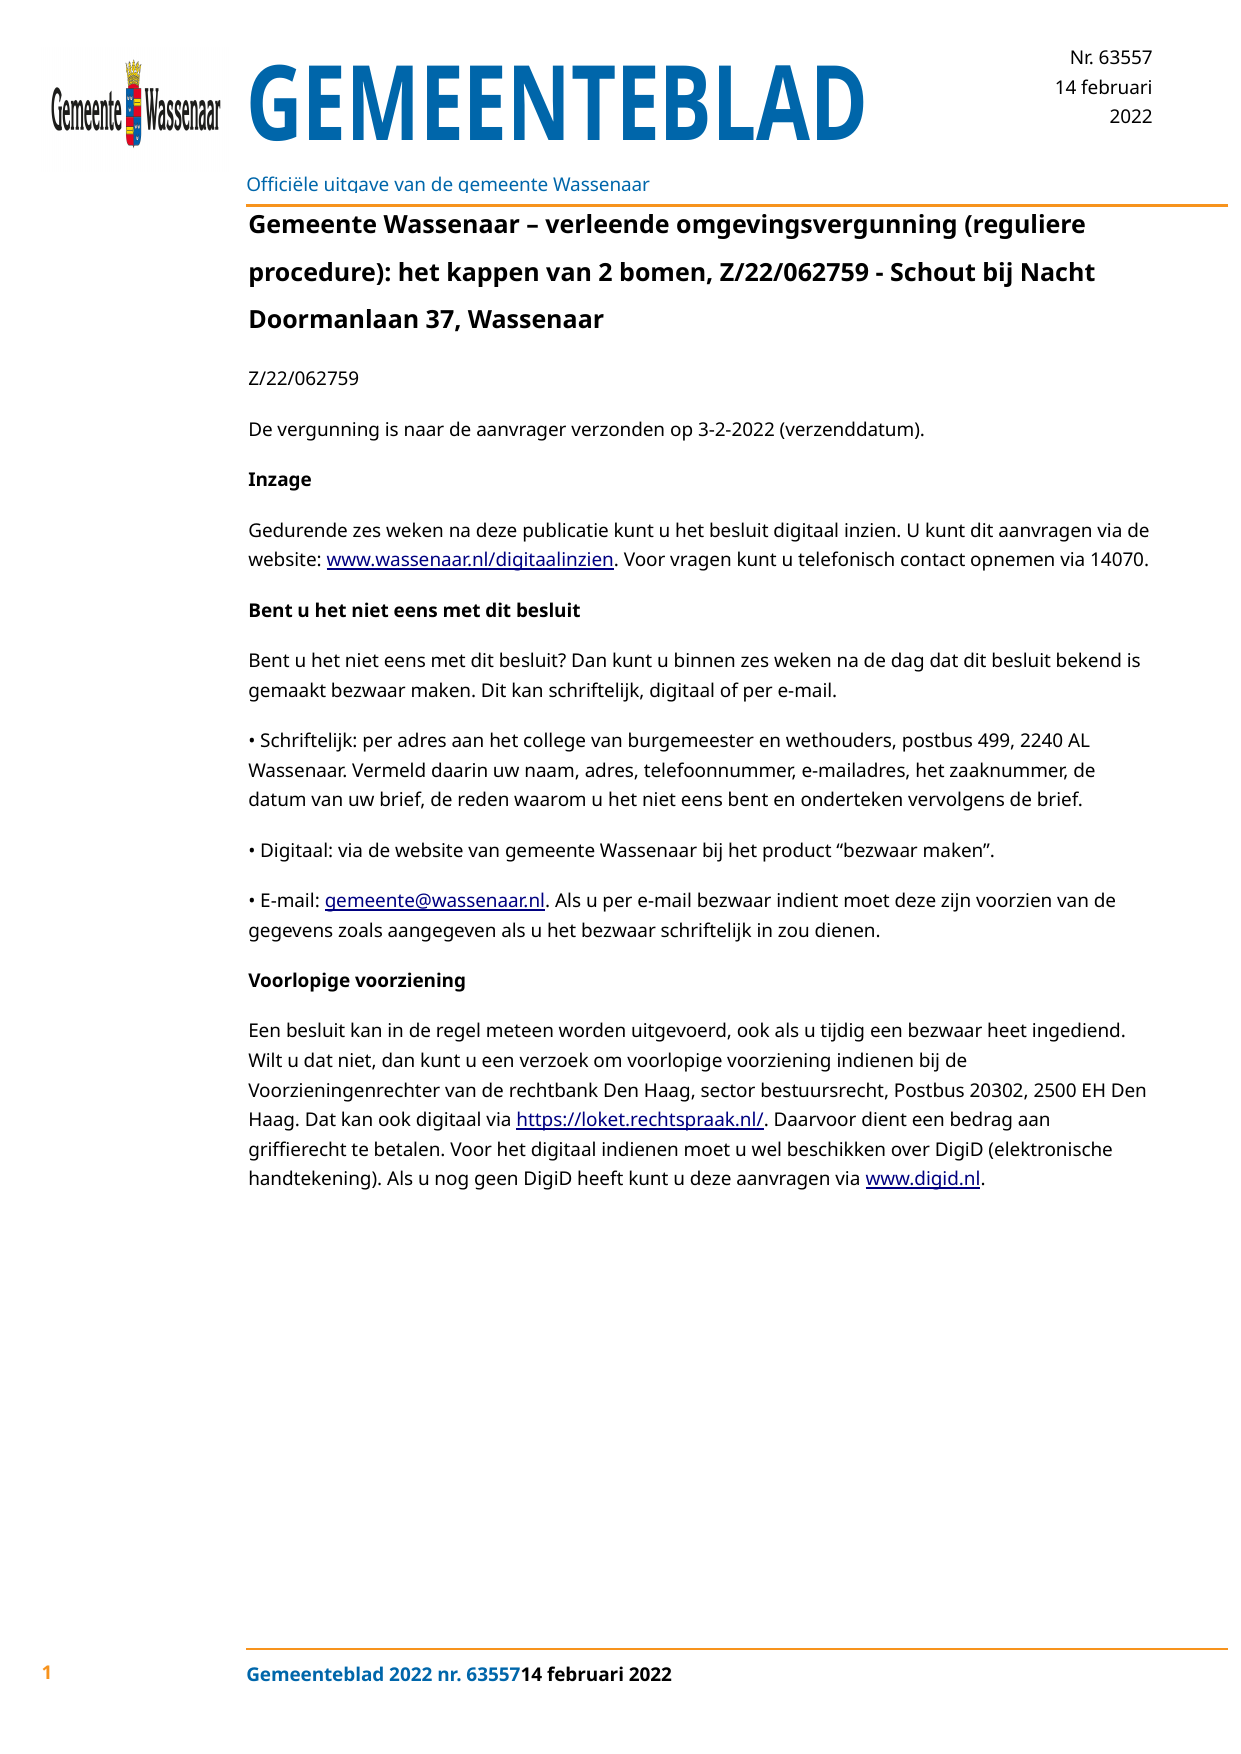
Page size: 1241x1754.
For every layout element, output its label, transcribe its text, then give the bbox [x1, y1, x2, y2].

text Bent u het niet eens met dit besluit? Dan kunt u binnen zes weken na de dag dat dit besluit bekend is gemaakt bezwaar maken. Dit kan schriftelijk, digitaal of per e-mail. [248, 647, 1152, 702]
text Gemeente Wassenaar – verleende omgevingsvergunning (reguliere procedure): het kappen van 2 bomen, Z/22/062759 - Schout bij Nacht Doormanlaan 37, Wassenaar [248, 207, 1152, 336]
text • Schriftelijk: per adres aan het college van burgemeester en wethouders, postbus 499, 2240 AL Wassenaar. Vermeld daarin uw naam, adres, telefoonnummer, e-mailadres, het zaaknummer, de datum van uw brief, de reden waarom u het niet eens bent en onderteken vervolgens de brief. [248, 727, 1152, 812]
text • E-mail: gemeente@wassenaar.nl. Als u per e-mail bezwaar indient moet deze zijn voorzien van de gegevens zoals aangegeven als u het bezwaar schriftelijk in zou dienen. [248, 887, 1152, 942]
text Gedurende zes weken na deze publicatie kunt u het besluit digitaal inzien. U kunt dit aanvragen via de website: www.wassenaar.nl/digitaalinzien. Voor vragen kunt u telefonisch contact opnemen via 14070. [248, 517, 1152, 572]
text Voorlopige voorziening [248, 967, 1152, 993]
text Z/22/062759 [248, 366, 1152, 391]
text Bent u het niet eens met dit besluit [248, 597, 1152, 622]
text Inzage [248, 466, 1152, 492]
text • Digitaal: via de website van gemeente Wassenaar bij het product “bezwaar maken”. [248, 837, 1152, 862]
text Een besluit kan in de regel meteen worden uitgevoerd, ook als u tijdig een bezwaar heet ingediend. Wilt u dat niet, dan kunt u een verzoek om voorlopige voorziening indienen bij de Voorzieningenrechter van de rechtbank Den Haag, sector bestuursrecht, Postbus 20302, 2500 EH Den Haag. Dat kan ook digitaal via https://loket.rechtspraak.nl/. Daarvoor dient een bedrag aan griffierecht te betalen. Voor het digitaal indienen moet u wel beschikken over DigiD (elektronische handtekening). Als u nog geen DigiD heeft kunt u deze aanvragen via www.digid.nl. [248, 1018, 1152, 1191]
text De vergunning is naar de aanvrager verzonden op 3-2-2022 (verzenddatum). [248, 416, 1152, 442]
picture [41, 47, 231, 172]
